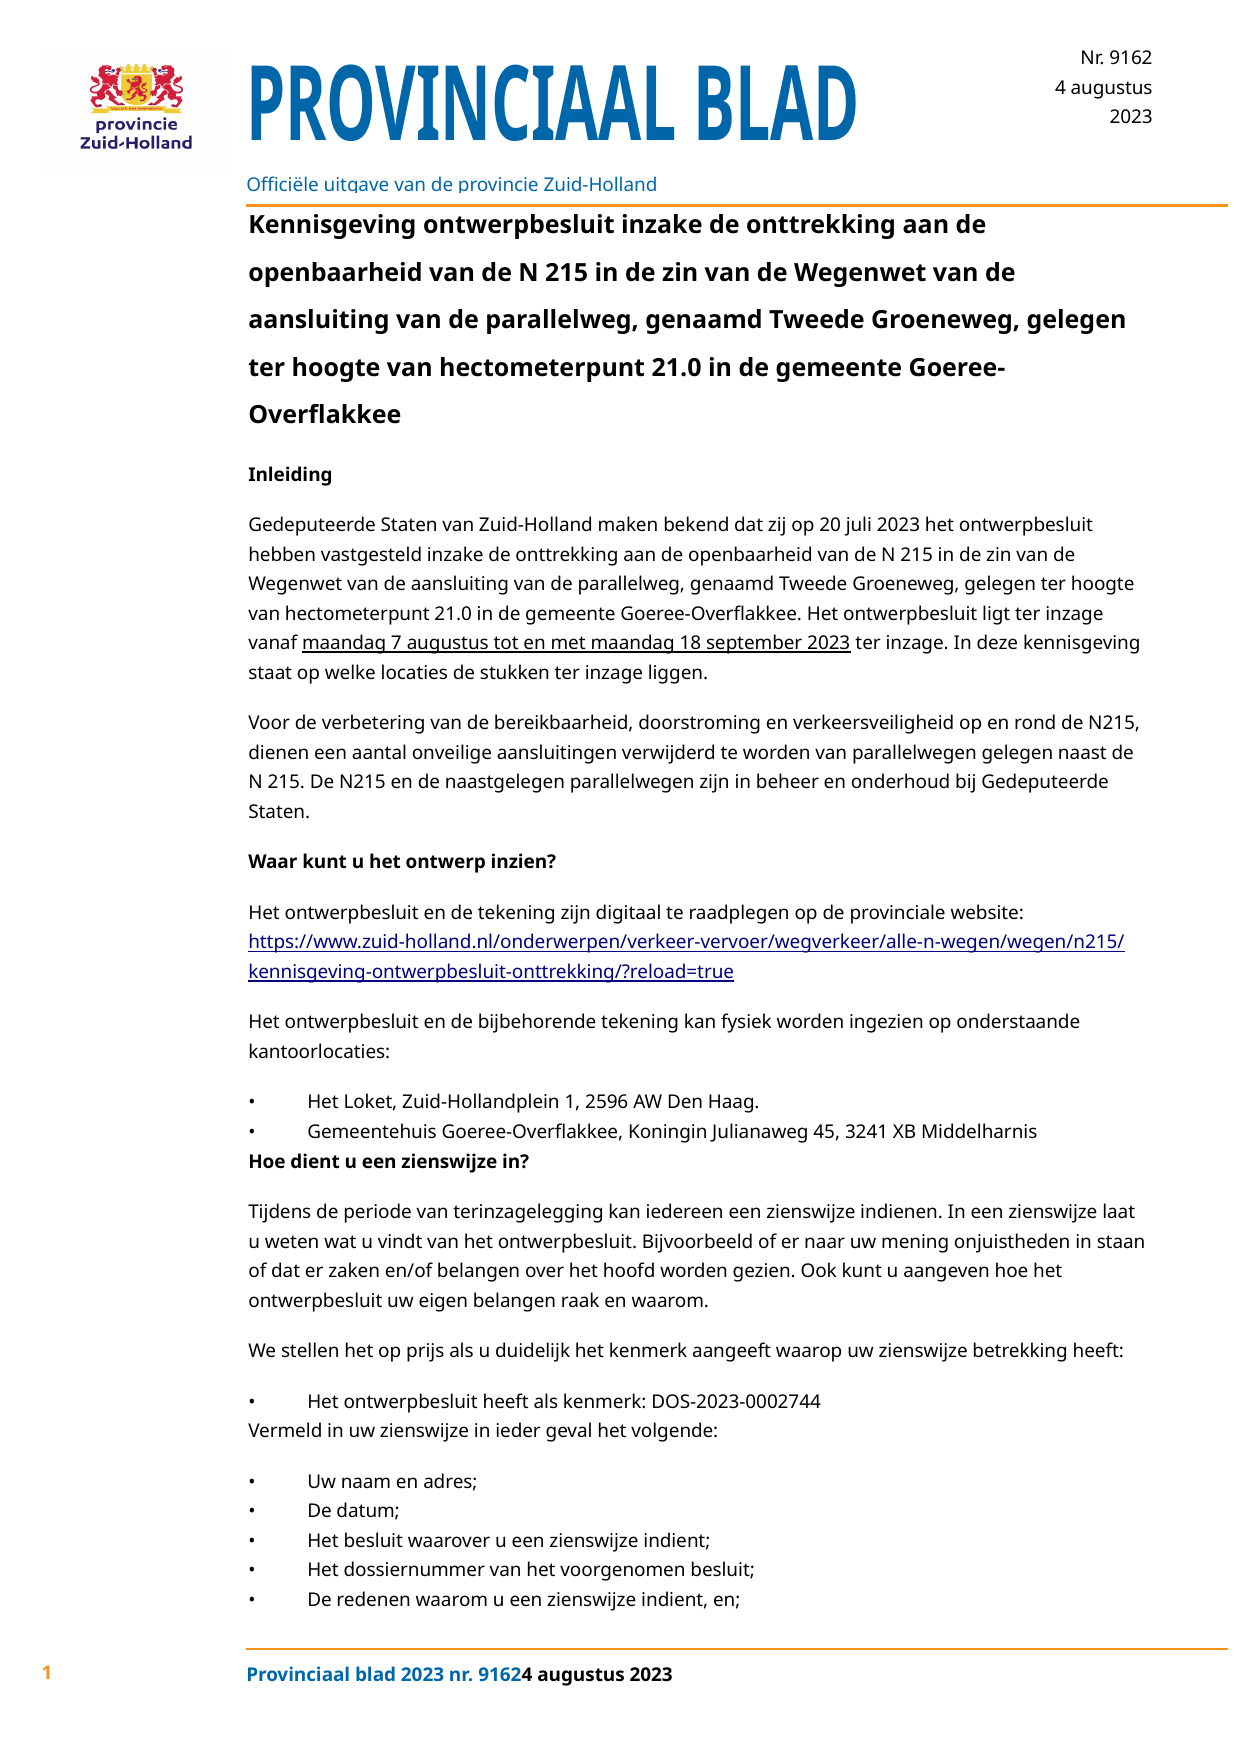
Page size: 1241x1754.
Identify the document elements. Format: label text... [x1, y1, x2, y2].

list Uw naam en adres; [248, 1468, 1152, 1493]
list Het dossiernummer van het voorgenomen besluit; [248, 1557, 1152, 1582]
text Inleiding [248, 461, 1152, 486]
text Voor de verbetering van de bereikbaarheid, doorstroming en verkeersveiligheid op en rond de N215, dienen een aantal onveilige aansluitingen verwijderd te worden van parallelwegen gelegen naast de N 215. De N215 en de naastgelegen parallelwegen zijn in beheer en onderhoud bij Gedeputeerde Staten. [248, 709, 1152, 824]
text We stellen het op prijs als u duidelijk het kenmerk aangeeft waarop uw zienswijze betrekking heeft: [248, 1337, 1152, 1363]
text Het ontwerpbesluit en de tekening zijn digitaal te raadplegen op de provinciale website: https://www.zuid-holland.nl/onderwerpen/verkeer-vervoer/wegverkeer/alle-n-wegen/wegen/n215/kennisgeving-ontwerpbesluit-onttrekking/?reload=true [248, 899, 1152, 984]
list Gemeentehuis Goeree-Overflakkee, Koningin Julianaweg 45, 3241 XB Middelharnis [248, 1118, 1152, 1144]
text Waar kunt u het ontwerp inzien? [248, 849, 1152, 874]
text Hoe dient u een zienswijze in? [248, 1148, 1152, 1173]
text Tijdens de periode van terinzagelegging kan iedereen een zienswijze indienen. In een zienswijze laat u weten wat u vindt van het ontwerpbesluit. Bijvoorbeeld of er naar uw mening onjuistheden in staan of dat er zaken en/of belangen over het hoofd worden gezien. Ook kunt u aangeven hoe het ontwerpbesluit uw eigen belangen raak en waarom. [248, 1198, 1152, 1313]
list Het Loket, Zuid-Hollandplein 1, 2596 AW Den Haag. [248, 1089, 1152, 1114]
picture [41, 47, 231, 172]
list Het ontwerpbesluit heeft als kenmerk: DOS-2023-0002744 [248, 1388, 1152, 1413]
list Het besluit waarover u een zienswijze indient; [248, 1527, 1152, 1553]
text Kennisgeving ontwerpbesluit inzake de onttrekking aan de openbaarheid van de N 215 in de zin van de Wegenwet van de aansluiting van de parallelweg, genaamd Tweede Groeneweg, gelegen ter hoogte van hectometerpunt 21.0 in de gemeente Goeree-Overflakkee [248, 207, 1152, 431]
list De datum; [248, 1497, 1152, 1523]
list De redenen waarom u een zienswijze indient, en; [248, 1586, 1152, 1612]
text Vermeld in uw zienswijze in ieder geval het volgende: [248, 1417, 1152, 1443]
text Het ontwerpbesluit en de bijbehorende tekening kan fysiek worden ingezien op onderstaande kantoorlocaties: [248, 1009, 1152, 1064]
text Gedeputeerde Staten van Zuid-Holland maken bekend dat zij op 20 juli 2023 het ontwerpbesluit hebben vastgesteld inzake de onttrekking aan de openbaarheid van de N 215 in de zin van de Wegenwet van de aansluiting van de parallelweg, genaamd Tweede Groeneweg, gelegen ter hoogte van hectometerpunt 21.0 in de gemeente Goeree-Overflakkee. Het ontwerpbesluit ligt ter inzage vanaf maandag 7 augustus tot en met maandag 18 september 2023 ter inzage. In deze kennisgeving staat op welke locaties de stukken ter inzage liggen. [248, 511, 1152, 685]
